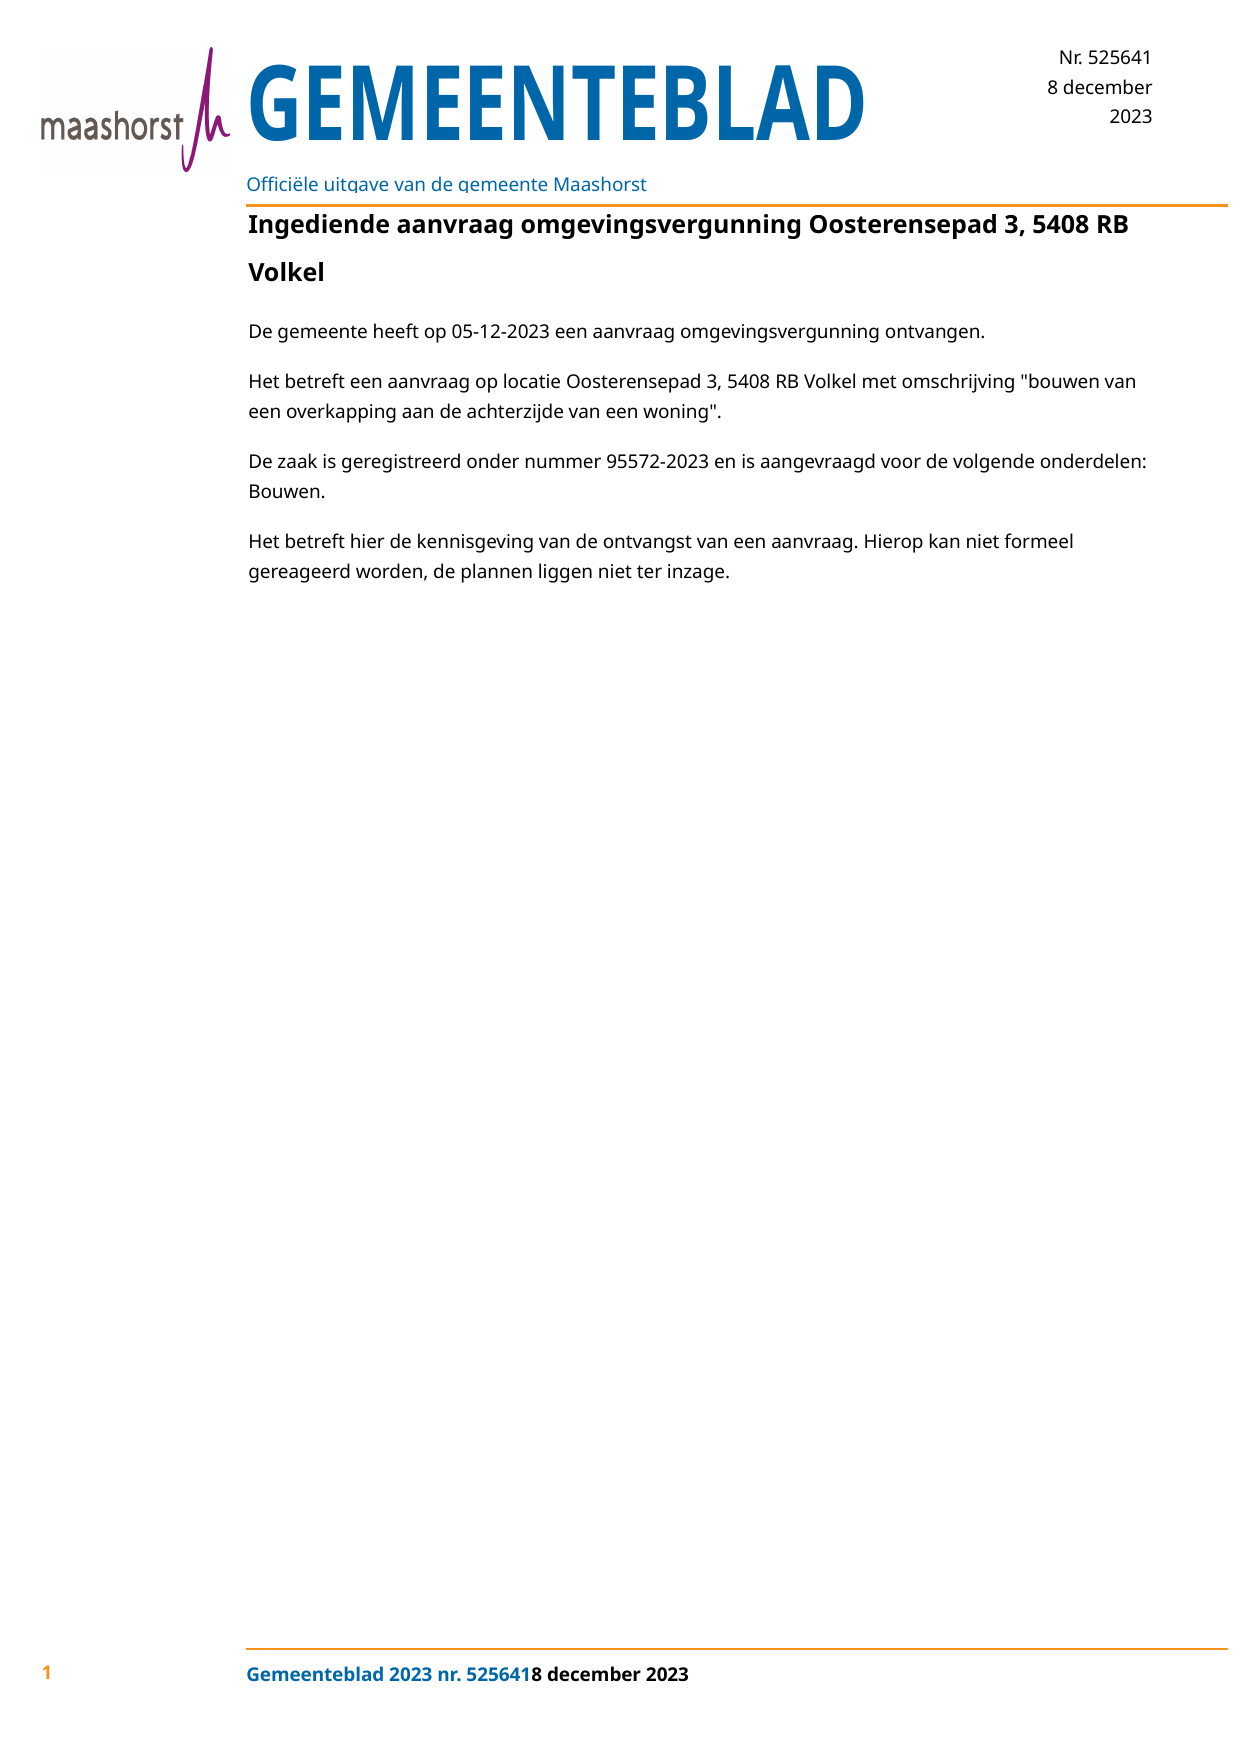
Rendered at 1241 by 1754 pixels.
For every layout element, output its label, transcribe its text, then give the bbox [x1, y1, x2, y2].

text Ingediende aanvraag omgevingsvergunning Oosterensepad 3, 5408 RB Volkel [248, 207, 1152, 288]
text De gemeente heeft op 05-12-2023 een aanvraag omgevingsvergunning ontvangen. [248, 318, 1152, 344]
text De zaak is geregistreerd onder nummer 95572-2023 en is aangevraagd voor de volgende onderdelen: Bouwen. [248, 448, 1152, 504]
text Het betreft een aanvraag op locatie Oosterensepad 3, 5408 RB Volkel met omschrijving "bouwen van een overkapping aan de achterzijde van een woning". [248, 368, 1152, 424]
text Het betreft hier de kennisgeving van de ontvangst van een aanvraag. Hierop kan niet formeel gereageerd worden, de plannen liggen niet ter inzage. [248, 528, 1152, 584]
picture [41, 47, 231, 172]
